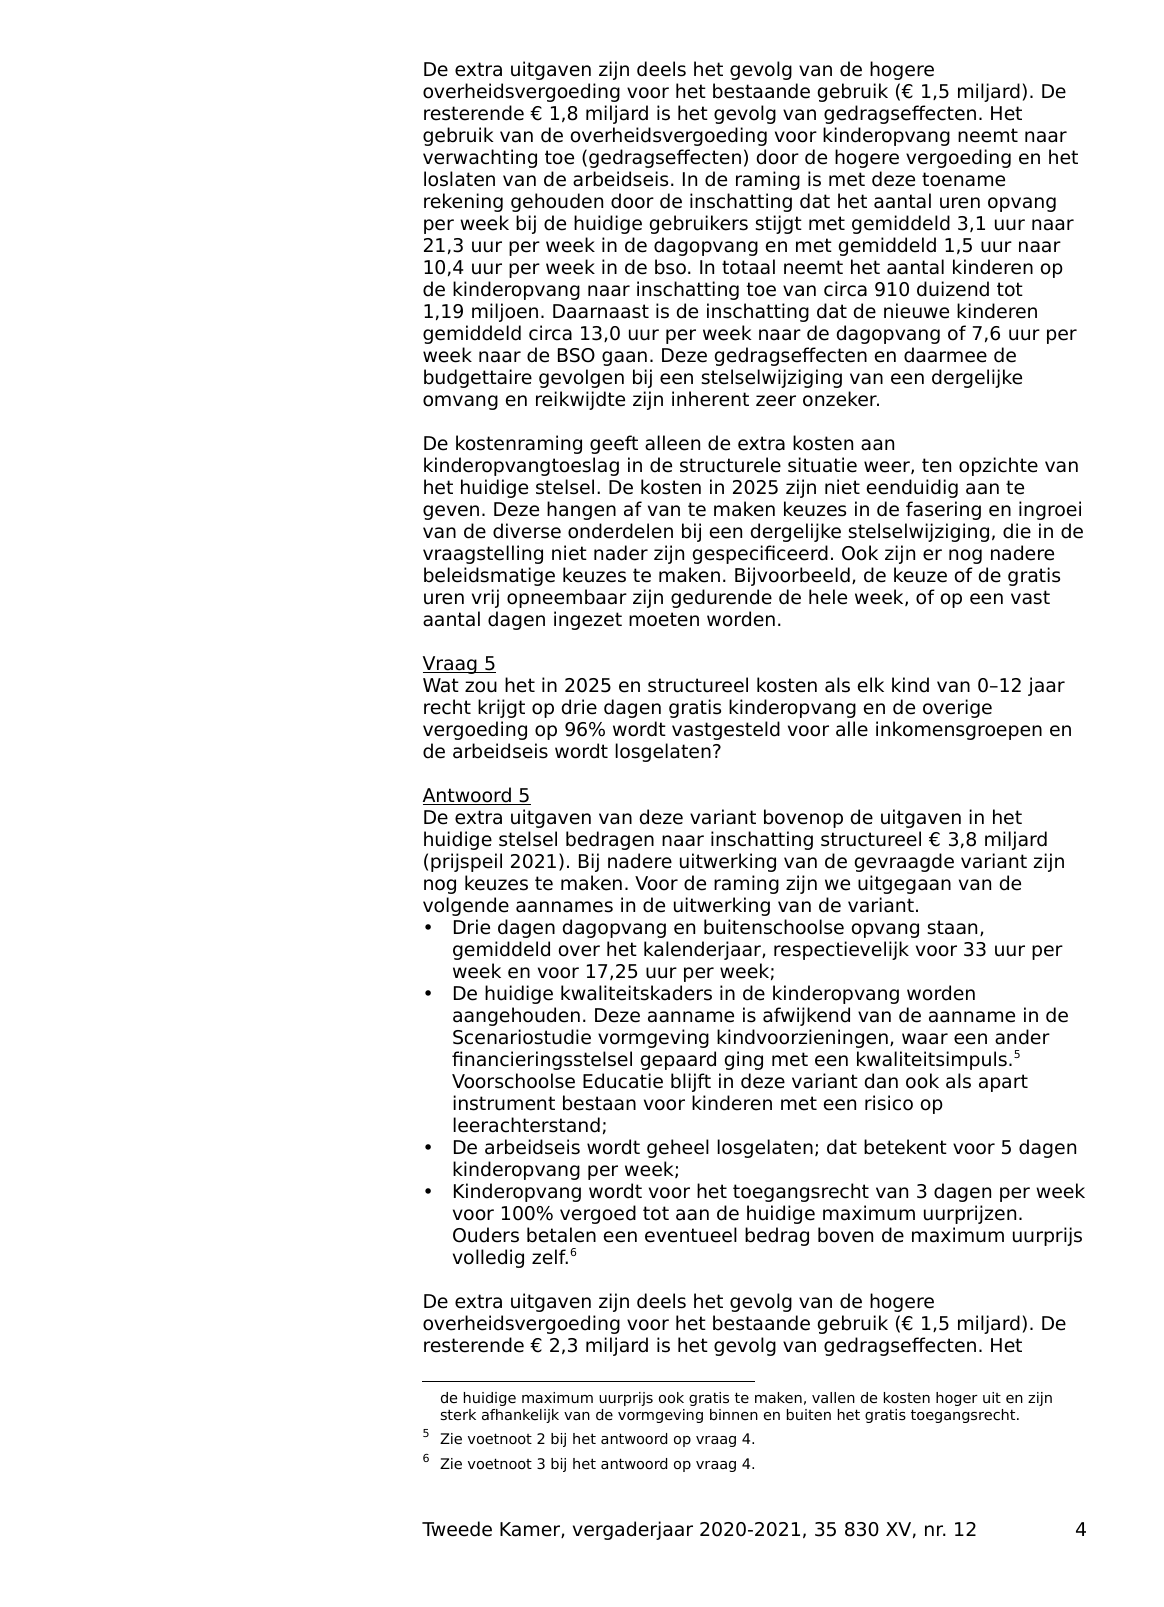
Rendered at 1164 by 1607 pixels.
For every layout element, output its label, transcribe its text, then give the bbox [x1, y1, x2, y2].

text • De arbeidseis wordt geheel losgelaten; dat betekent voor 5 dagen kinderopvang per week; [422, 1137, 1087, 1181]
text • Drie dagen dagopvang en buitenschoolse opvang staan, gemiddeld over het kalenderjaar, respectievelijk voor 33 uur per week en voor 17,25 uur per week; [422, 917, 1087, 983]
text De kostenraming geeft alleen de extra kosten aan kinderopvangtoeslag in de structurele situatie weer, ten opzichte van het huidige stelsel. De kosten in 2025 zijn niet eenduidig aan te geven. Deze hangen af van te maken keuzes in de fasering en ingroei van de diverse onderdelen bij een dergelijke stelselwijziging, die in de vraagstelling niet nader zijn gespecificeerd. Ook zijn er nog nadere beleidsmatige keuzes te maken. Bijvoorbeeld, de keuze of de gratis uren vrij opneembaar zijn gedurende de hele week, of op een vast aantal dagen ingezet moeten worden. [422, 433, 1087, 631]
subtitle Antwoord 5 [422, 785, 1087, 807]
text de huidige maximum uurprijs ook gratis te maken, vallen de kosten hoger uit en zijn sterk afhankelijk van de vormgeving binnen en buiten het gratis toegangsrecht. [422, 1391, 1087, 1424]
text • De huidige kwaliteitskaders in de kinderopvang worden aangehouden. Deze aanname is afwijkend van de aanname in de Scenariostudie vormgeving kindvoorzieningen, waar een ander financieringsstelsel gepaard ging met een kwaliteitsimpuls. Voorschoolse Educatie blijft in deze variant dan ook als apart instrument bestaan voor kinderen met een risico op leerachterstand; [422, 983, 1087, 1137]
text Zie voetnoot 3 bij het antwoord op vraag 4. [422, 1452, 1087, 1474]
text Wat zou het in 2025 en structureel kosten als elk kind van 0–12 jaar recht krijgt op drie dagen gratis kinderopvang en de overige vergoeding op 96% wordt vastgesteld voor alle inkomensgroepen en de arbeidseis wordt losgelaten? [422, 675, 1087, 763]
subtitle Vraag 5 [422, 653, 1087, 675]
text Zie voetnoot 2 bij het antwoord op vraag 4. [422, 1427, 1087, 1449]
text De extra uitgaven van deze variant bovenop de uitgaven in het huidige stelsel bedragen naar inschatting structureel € 3,8 miljard (prijspeil 2021). Bij nadere uitwerking van de gevraagde variant zijn nog keuzes te maken. Voor de raming zijn we uitgegaan van de volgende aannames in de uitwerking van de variant. [422, 807, 1087, 917]
text • Kinderopvang wordt voor het toegangsrecht van 3 dagen per week voor 100% vergoed tot aan de huidige maximum uurprijzen. Ouders betalen een eventueel bedrag boven de maximum uurprijs volledig zelf. [422, 1181, 1087, 1268]
text De extra uitgaven zijn deels het gevolg van de hogere overheidsvergoeding voor het bestaande gebruik (€ 1,5 miljard). De resterende € 1,8 miljard is het gevolg van gedragseffecten. Het gebruik van de overheidsvergoeding voor kinderopvang neemt naar verwachting toe (gedragseffecten) door de hogere vergoeding en het loslaten van de arbeidseis. In de raming is met deze toename rekening gehouden door de inschatting dat het aantal uren opvang per week bij de huidige gebruikers stijgt met gemiddeld 3,1 uur naar 21,3 uur per week in de dagopvang en met gemiddeld 1,5 uur naar 10,4 uur per week in de bso. In totaal neemt het aantal kinderen op de kinderopvang naar inschatting toe van circa 910 duizend tot 1,19 miljoen. Daarnaast is de inschatting dat de nieuwe kinderen gemiddeld circa 13,0 uur per week naar de dagopvang of 7,6 uur per week naar de BSO gaan. Deze gedragseffecten en daarmee de budgettaire gevolgen bij een stelselwijziging van een dergelijke omvang en reikwijdte zijn inherent zeer onzeker. [422, 59, 1087, 411]
text De extra uitgaven zijn deels het gevolg van de hogere overheidsvergoeding voor het bestaande gebruik (€ 1,5 miljard). De resterende € 2,3 miljard is het gevolg van gedragseffecten. Het [422, 1291, 1087, 1357]
